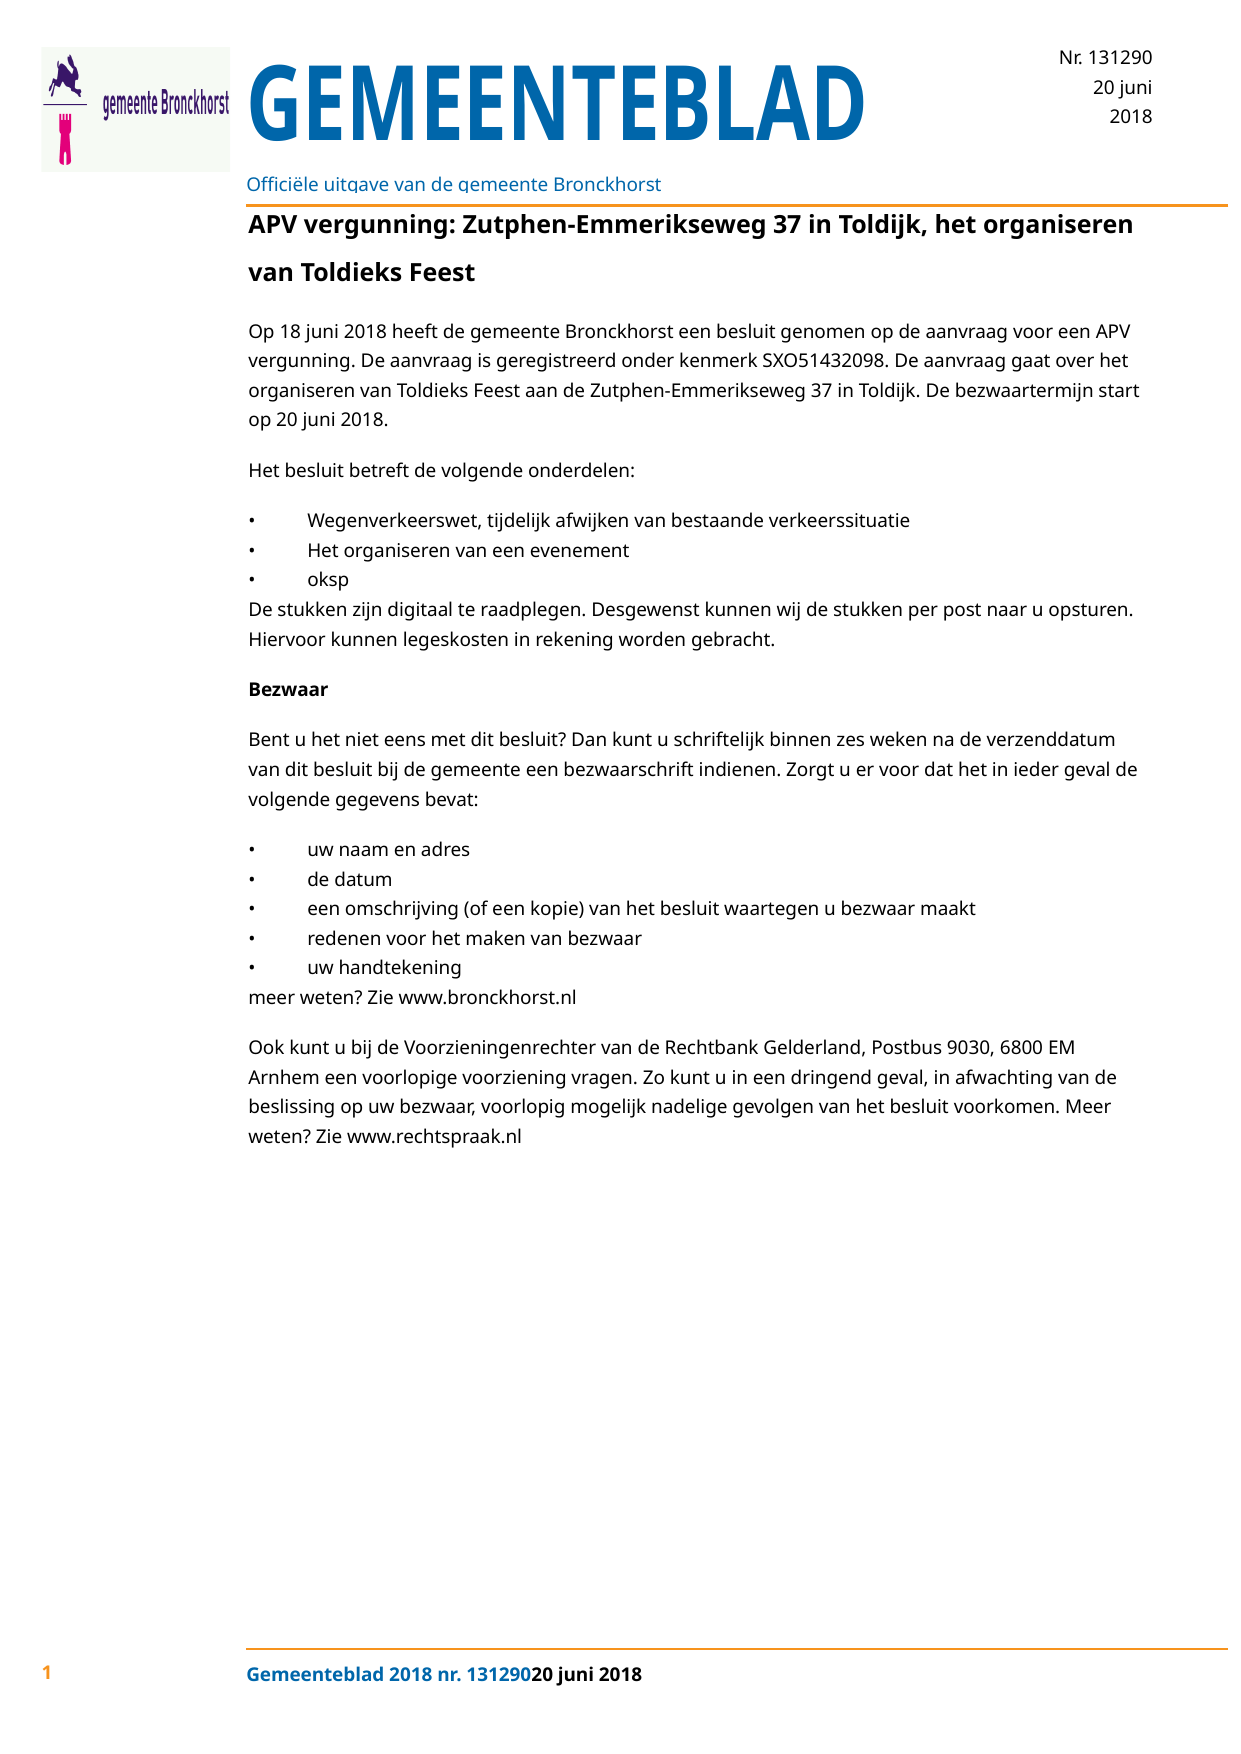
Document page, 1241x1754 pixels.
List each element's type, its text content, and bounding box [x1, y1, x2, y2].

list uw handtekening [248, 954, 1152, 980]
list redenen voor het maken van bezwaar [248, 925, 1152, 951]
list een omschrijving (of een kopie) van het besluit waartegen u bezwaar maakt [248, 895, 1152, 921]
text APV vergunning: Zutphen-Emmerikseweg 37 in Toldijk, het organiseren van Toldieks Feest [248, 207, 1152, 288]
text Bent u het niet eens met dit besluit? Dan kunt u schriftelijk binnen zes weken na de verzenddatum van dit besluit bij de gemeente een bezwaarschrift indienen. Zorgt u er voor dat het in ieder geval de volgende gegevens bevat: [248, 727, 1152, 812]
list oksp [248, 567, 1152, 592]
list Het organiseren van een evenement [248, 537, 1152, 563]
text Bezwaar [248, 676, 1152, 702]
list uw naam en adres [248, 836, 1152, 862]
list Wegenverkeerswet, tijdelijk afwijken van bestaande verkeerssituatie [248, 507, 1152, 533]
list de datum [248, 866, 1152, 892]
text Het besluit betreft de volgende onderdelen: [248, 457, 1152, 483]
text De stukken zijn digitaal te raadplegen. Desgewenst kunnen wij de stukken per post naar u opsturen. Hiervoor kunnen legeskosten in rekening worden gebracht. [248, 596, 1152, 652]
text meer weten? Zie www.bronckhorst.nl [248, 984, 1152, 1010]
text Op 18 juni 2018 heeft de gemeente Bronckhorst een besluit genomen op de aanvraag voor een APV vergunning. De aanvraag is geregistreerd onder kenmerk SXO51432098. De aanvraag gaat over het organiseren van Toldieks Feest aan de Zutphen-Emmerikseweg 37 in Toldijk. De bezwaartermijn start op 20 juni 2018. [248, 318, 1152, 432]
picture [41, 47, 231, 172]
text Ook kunt u bij de Voorzieningenrechter van de Rechtbank Gelderland, Postbus 9030, 6800 EM Arnhem een voorlopige voorziening vragen. Zo kunt u in een dringend geval, in afwachting van de beslissing op uw bezwaar, voorlopig mogelijk nadelige gevolgen van het besluit voorkomen. Meer weten? Zie www.rechtspraak.nl [248, 1034, 1152, 1149]
